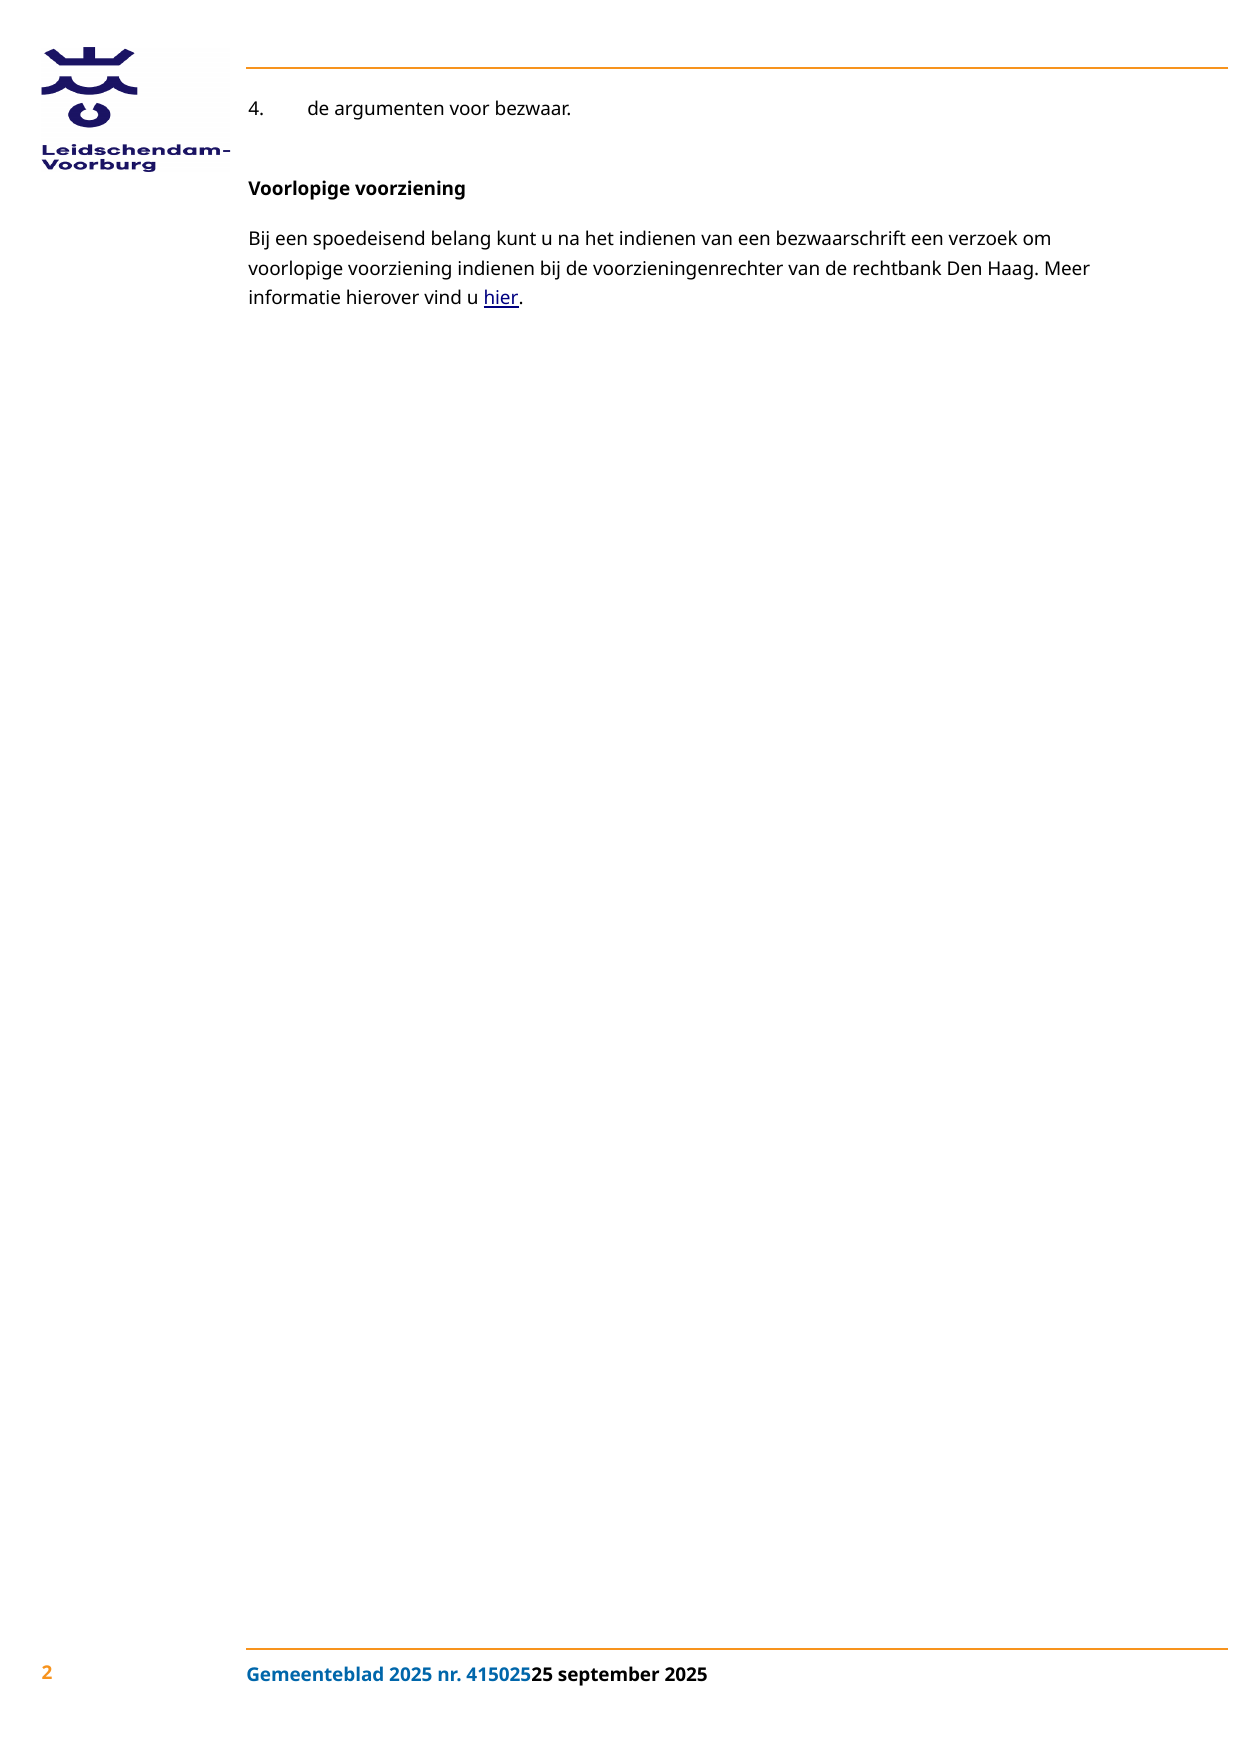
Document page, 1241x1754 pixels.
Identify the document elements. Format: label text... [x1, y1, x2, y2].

text Voorlopige voorziening [248, 175, 1152, 201]
picture [41, 47, 231, 172]
list de argumenten voor bezwaar. [248, 95, 1152, 121]
text Bij een spoedeisend belang kunt u na het indienen van een bezwaarschrift een verzoek om voorlopige voorziening indienen bij de voorzieningenrechter van de rechtbank Den Haag. Meer informatie hierover vind u hier. [248, 225, 1152, 310]
